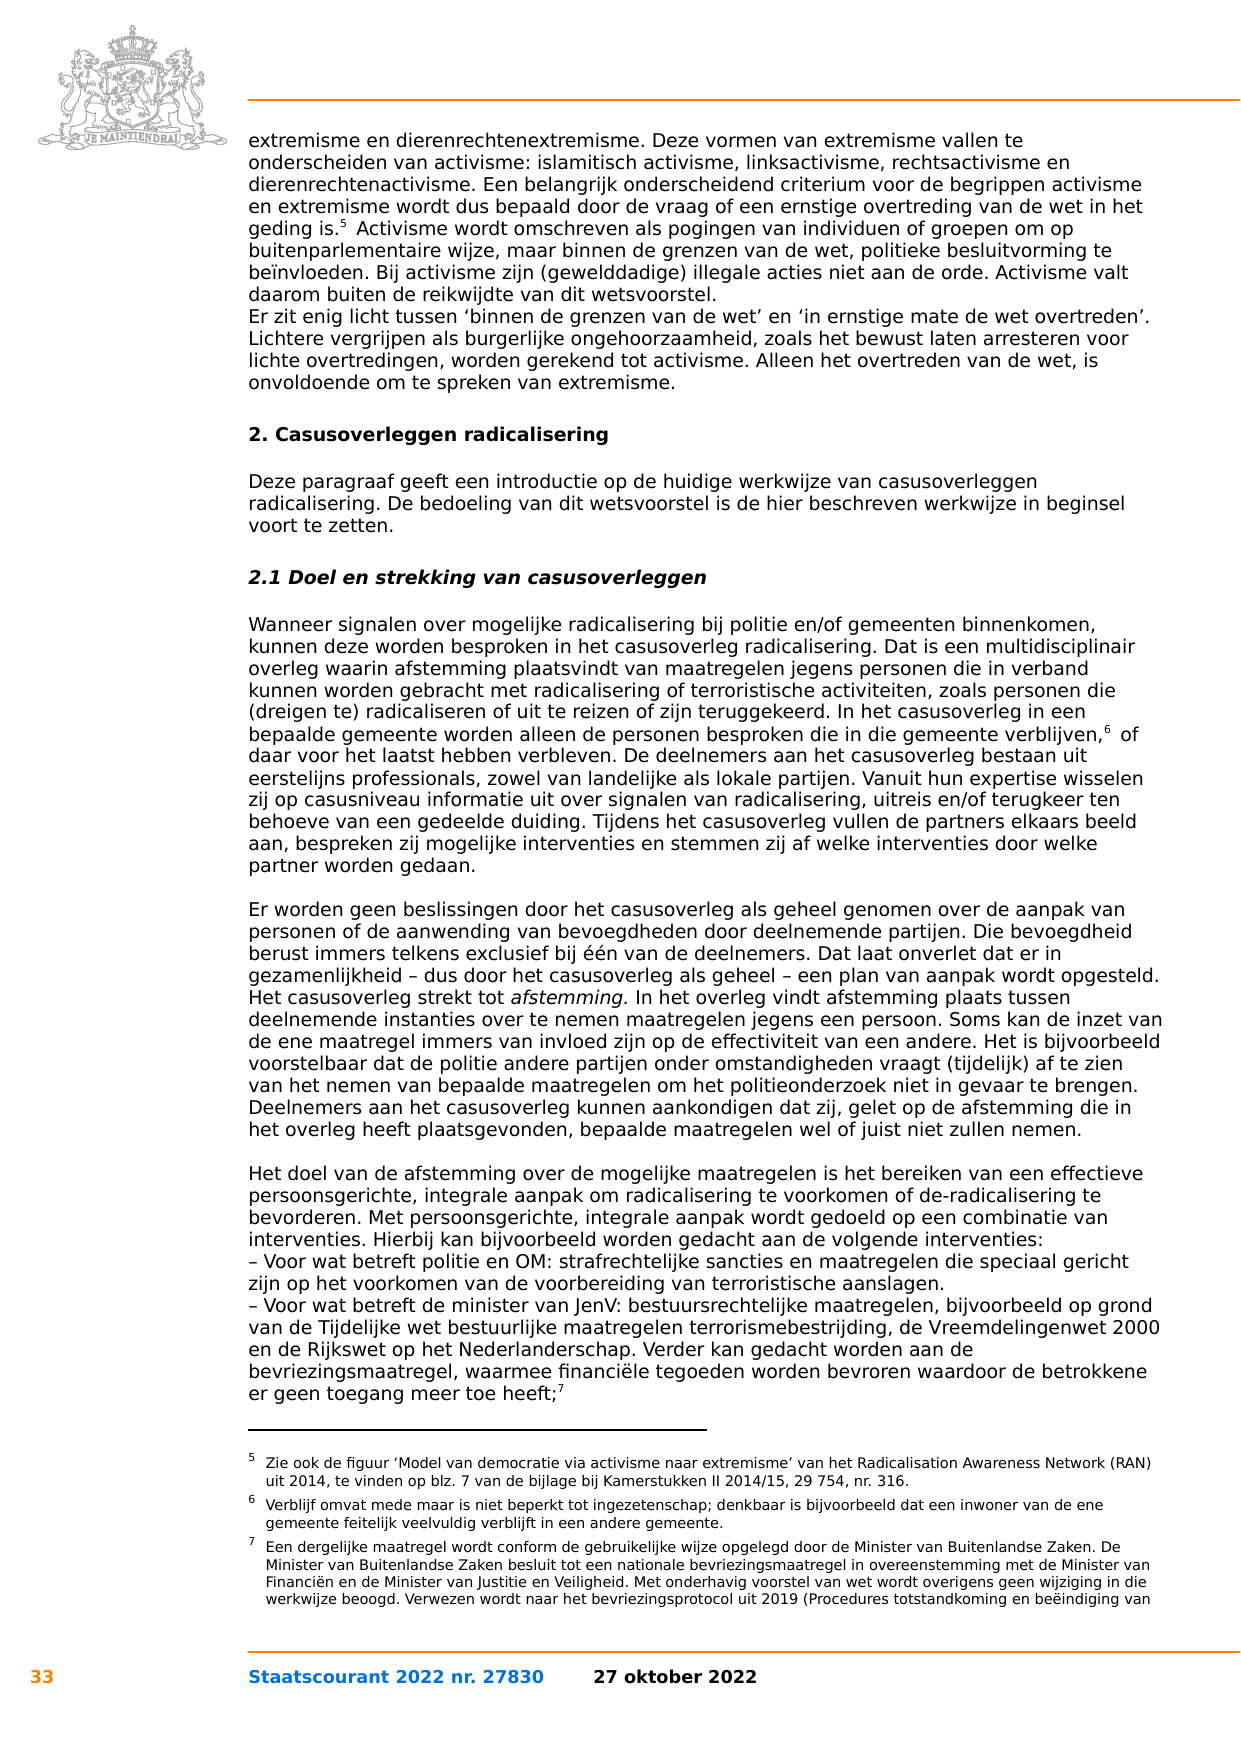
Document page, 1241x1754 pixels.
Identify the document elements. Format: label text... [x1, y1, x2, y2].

picture [38, 25, 227, 150]
text extremisme en dierenrechtenextremisme. Deze vormen van extremisme vallen te onderscheiden van activisme: islamitisch activisme, linksactivisme, rechtsactivisme en dierenrechtenactivisme. Een belangrijk onderscheidend criterium voor de begrippen activisme en extremisme wordt dus bepaald door de vraag of een ernstige overtreding van de wet in het geding is. Activisme wordt omschreven als pogingen van individuen of groepen om op buitenparlementaire wijze, maar binnen de grenzen van de wet, politieke besluitvorming te beïnvloeden. Bij activisme zijn (gewelddadige) illegale acties niet aan de orde. Activisme valt daarom buiten de reikwijdte van dit wetsvoorstel. [248, 130, 1163, 306]
text Zie ook de figuur ‘Model van democratie via activisme naar extremisme’ van het Radicalisation Awareness Network (RAN) uit 2014, te vinden op blz. 7 van de bijlage bij Kamerstukken II 2014/15, 29 754, nr. 316. [248, 1451, 1163, 1490]
text Wanneer signalen over mogelijke radicalisering bij politie en/of gemeenten binnenkomen, kunnen deze worden besproken in het casusoverleg radicalisering. Dat is een multidisciplinair overleg waarin afstemming plaatsvindt van maatregelen jegens personen die in verband kunnen worden gebracht met radicalisering of terroristische activiteiten, zoals personen die (dreigen te) radicaliseren of uit te reizen of zijn teruggekeerd. In het casusoverleg in een bepaalde gemeente worden alleen de personen besproken die in die gemeente verblijven, of daar voor het laatst hebben verbleven. De deelnemers aan het casusoverleg bestaan uit eerstelijns professionals, zowel van landelijke als lokale partijen. Vanuit hun expertise wisselen zij op casusniveau informatie uit over signalen van radicalisering, uitreis en/of terugkeer ten behoeve van een gedeelde duiding. Tijdens het casusoverleg vullen de partners elkaars beeld aan, bespreken zij mogelijke interventies en stemmen zij af welke interventies door welke partner worden gedaan. [248, 613, 1163, 877]
text Deze paragraaf geeft een introductie op de huidige werkwijze van casusoverleggen radicalisering. De bedoeling van dit wetsvoorstel is de hier beschreven werkwijze in beginsel voort te zetten. [248, 471, 1163, 537]
text Verblijf omvat mede maar is niet beperkt tot ingezetenschap; denkbaar is bijvoorbeeld dat een inwoner van de ene gemeente feitelijk veelvuldig verblijft in een andere gemeente. [248, 1493, 1163, 1532]
text Er zit enig licht tussen ‘binnen de grenzen van de wet’ en ‘in ernstige mate de wet overtreden’. Lichtere vergrijpen als burgerlijke ongehoorzaamheid, zoals het bewust laten arresteren voor lichte overtredingen, worden gerekend tot activisme. Alleen het overtreden van de wet, is onvoldoende om te spreken van extremisme. [248, 306, 1163, 394]
text Het doel van de afstemming over de mogelijke maatregelen is het bereiken van een effectieve persoonsgerichte, integrale aanpak om radicalisering te voorkomen of de-radicalisering te bevorderen. Met persoonsgerichte, integrale aanpak wordt gedoeld op een combinatie van interventies. Hierbij kan bijvoorbeeld worden gedacht aan de volgende interventies: [248, 1163, 1163, 1251]
text – Voor wat betreft de minister van JenV: bestuursrechtelijke maatregelen, bijvoorbeeld op grond van de Tijdelijke wet bestuurlijke maatregelen terrorismebestrijding, de Vreemdelingenwet 2000 en de Rijkswet op het Nederlanderschap. Verder kan gedacht worden aan de bevriezingsmaatregel, waarmee financiële tegoeden worden bevroren waardoor de betrokkene er geen toegang meer toe heeft; [248, 1295, 1163, 1404]
text Er worden geen beslissingen door het casusoverleg als geheel genomen over de aanpak van personen of de aanwending van bevoegdheden door deelnemende partijen. Die bevoegdheid berust immers telkens exclusief bij één van de deelnemers. Dat laat onverlet dat er in gezamenlijkheid – dus door het casusoverleg als geheel – een plan van aanpak wordt opgesteld. Het casusoverleg strekt tot afstemming. In het overleg vindt afstemming plaats tussen deelnemende instanties over te nemen maatregelen jegens een persoon. Soms kan de inzet van de ene maatregel immers van invloed zijn op de effectiviteit van een andere. Het is bijvoorbeeld voorstelbaar dat de politie andere partijen onder omstandigheden vraagt (tijdelijk) af te zien van het nemen van bepaalde maatregelen om het politieonderzoek niet in gevaar te brengen. Deelnemers aan het casusoverleg kunnen aankondigen dat zij, gelet op de afstemming die in het overleg heeft plaatsgevonden, bepaalde maatregelen wel of juist niet zullen nemen. [248, 899, 1163, 1141]
subtitle 2. Casusoverleggen radicalisering [248, 424, 1163, 446]
text – Voor wat betreft politie en OM: strafrechtelijke sancties en maatregelen die speciaal gericht zijn op het voorkomen van de voorbereiding van terroristische aanslagen. [248, 1251, 1163, 1295]
text Een dergelijke maatregel wordt conform de gebruikelijke wijze opgelegd door de Minister van Buitenlandse Zaken. De Minister van Buitenlandse Zaken besluit tot een nationale bevriezingsmaatregel in overeenstemming met de Minister van Financiën en de Minister van Justitie en Veiligheid. Met onderhavig voorstel van wet wordt overigens geen wijziging in die werkwijze beoogd. Verwezen wordt naar het bevriezingsprotocol uit 2019 (Procedures totstandkoming en beëindiging van [248, 1535, 1163, 1608]
subtitle 2.1 Doel en strekking van casusoverleggen [248, 567, 1163, 588]
